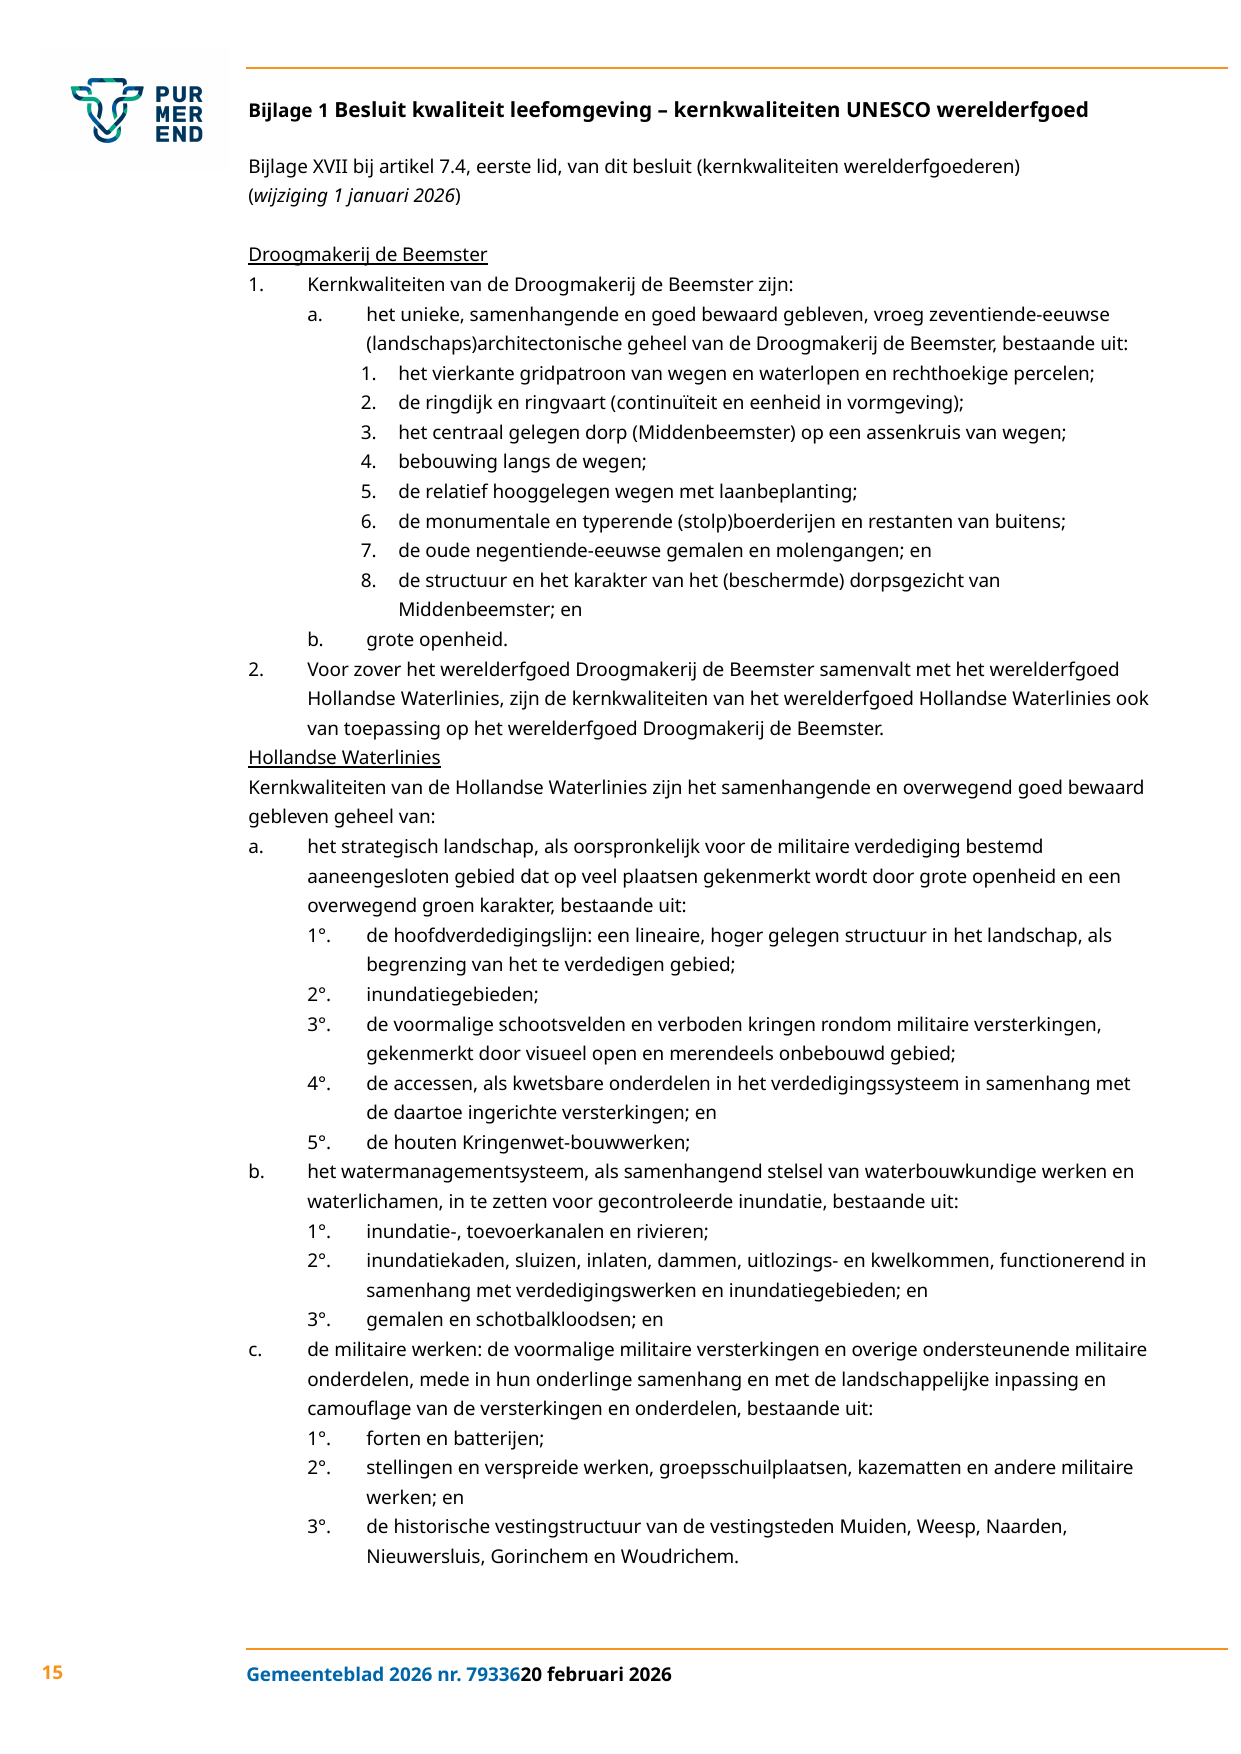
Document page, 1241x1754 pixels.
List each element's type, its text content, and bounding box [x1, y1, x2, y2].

text Bijlage XVII bij artikel 7.4, eerste lid, van dit besluit (kernkwaliteiten werelderfgoederen) [248, 153, 1152, 179]
list de voormalige schootsvelden en verboden kringen rondom militaire versterkingen, gekenmerkt door visueel open en merendeels onbebouwd gebied; [307, 1011, 1152, 1066]
text Hollandse Waterlinies [248, 744, 1152, 770]
picture [41, 47, 231, 172]
list het centraal gelegen dorp (Middenbeemster) op een assenkruis van wegen; [361, 419, 1152, 445]
list de monumentale en typerende (stolp)boerderijen en restanten van buitens; [361, 508, 1152, 534]
list grote openheid. [307, 626, 1152, 652]
text Droogmakerij de Beemster [248, 242, 1152, 267]
list inundatiekaden, sluizen, inlaten, dammen, uitlozings- en kwelkommen, functionerend in samenhang met verdedigingswerken en inundatiegebieden; en [307, 1247, 1152, 1303]
list inundatie-, toevoerkanalen en rivieren; [307, 1218, 1152, 1244]
text Bijlage 1 Besluit kwaliteit leefomgeving – kernkwaliteiten UNESCO werelderfgoed [248, 95, 1152, 123]
list de militaire werken: de voormalige militaire versterkingen en overige ondersteunende militaire onderdelen, mede in hun onderlinge samenhang en met de landschappelijke inpassing en camouflage van de versterkingen en onderdelen, bestaande uit: [248, 1336, 1152, 1421]
list de historische vestingstructuur van de vestingsteden Muiden, Weesp, Naarden, Nieuwersluis, Gorinchem en Woudrichem. [307, 1514, 1152, 1569]
list de hoofdverdedigingslijn: een lineaire, hoger gelegen structuur in het landschap, als begrenzing van het te verdedigen gebied; [307, 922, 1152, 977]
list het unieke, samenhangende en goed bewaard gebleven, vroeg zeventiende-eeuwse (landschaps)architectonische geheel van de Droogmakerij de Beemster, bestaande uit: [307, 301, 1152, 356]
list bebouwing langs de wegen; [361, 449, 1152, 474]
list de oude negentiende-eeuwse gemalen en molengangen; en [361, 537, 1152, 563]
list het vierkante gridpatroon van wegen en waterlopen en rechthoekige percelen; [361, 360, 1152, 386]
text Kernkwaliteiten van de Hollandse Waterlinies zijn het samenhangende en overwegend goed bewaard gebleven geheel van: [248, 774, 1152, 829]
list gemalen en schotbalkloodsen; en [307, 1307, 1152, 1332]
list de houten Kringenwet-bouwwerken; [307, 1129, 1152, 1155]
list het strategisch landschap, als oorspronkelijk voor de militaire verdediging bestemd aaneengesloten gebied dat op veel plaatsen gekenmerkt wordt door grote openheid en een overwegend groen karakter, bestaande uit: [248, 833, 1152, 918]
text (wijziging 1 januari 2026) [248, 182, 1152, 208]
list de relatief hooggelegen wegen met laanbeplanting; [361, 478, 1152, 504]
list inundatiegebieden; [307, 981, 1152, 1007]
list stellingen en verspreide werken, groepsschuilplaatsen, kazematten en andere militaire werken; en [307, 1454, 1152, 1510]
list Kernkwaliteiten van de Droogmakerij de Beemster zijn: [248, 271, 1152, 297]
list de accessen, als kwetsbare onderdelen in het verdedigingssysteem in samenhang met de daartoe ingerichte versterkingen; en [307, 1070, 1152, 1125]
list de ringdijk en ringvaart (continuïteit en eenheid in vormgeving); [361, 389, 1152, 415]
list forten en batterijen; [307, 1425, 1152, 1451]
list Voor zover het werelderfgoed Droogmakerij de Beemster samenvalt met het werelderfgoed Hollandse Waterlinies, zijn de kernkwaliteiten van het werelderfgoed Hollandse Waterlinies ook van toepassing op het werelderfgoed Droogmakerij de Beemster. [248, 656, 1152, 741]
list het watermanagementsysteem, als samenhangend stelsel van waterbouwkundige werken en waterlichamen, in te zetten voor gecontroleerde inundatie, bestaande uit: [248, 1159, 1152, 1214]
list de structuur en het karakter van het (beschermde) dorpsgezicht van Middenbeemster; en [361, 567, 1152, 622]
